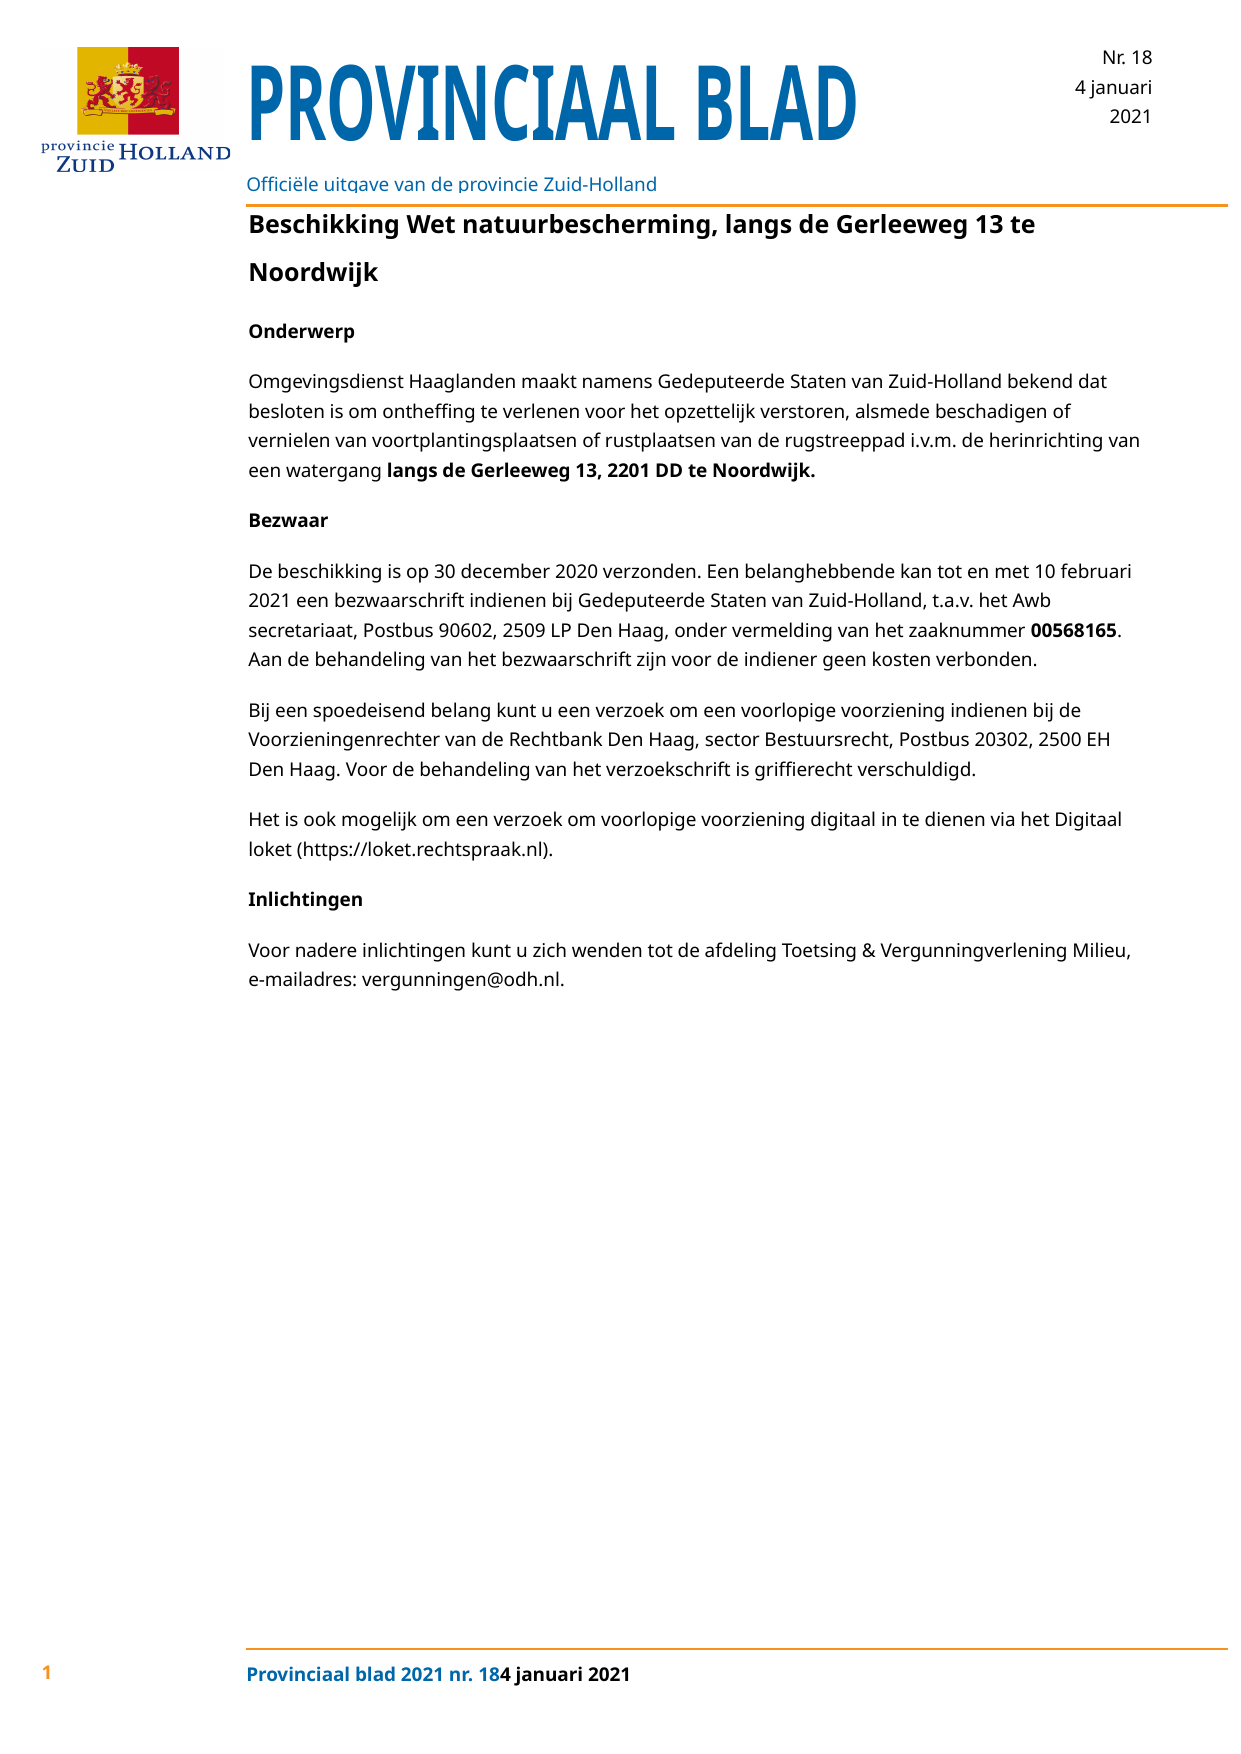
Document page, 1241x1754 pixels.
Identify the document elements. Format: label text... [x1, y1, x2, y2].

text Omgevingsdienst Haaglanden maakt namens Gedeputeerde Staten van Zuid-Holland bekend dat besloten is om ontheffing te verlenen voor het opzettelijk verstoren, alsmede beschadigen of vernielen van voortplantingsplaatsen of rustplaatsen van de rugstreeppad i.v.m. de herinrichting van een watergang langs de Gerleeweg 13, 2201 DD te Noordwijk. [248, 368, 1152, 483]
text Bezwaar [248, 507, 1152, 533]
text Het is ook mogelijk om een verzoek om voorlopige voorziening digitaal in te dienen via het Digitaal loket (https://loket.rechtspraak.nl). [248, 807, 1152, 862]
text Onderwerp [248, 318, 1152, 344]
text Beschikking Wet natuurbescherming, langs de Gerleeweg 13 te Noordwijk [248, 207, 1152, 288]
text Bij een spoedeisend belang kunt u een verzoek om een voorlopige voorziening indienen bij de Voorzieningenrechter van de Rechtbank Den Haag, sector Bestuursrecht, Postbus 20302, 2500 EH Den Haag. Voor de behandeling van het verzoekschrift is griffierecht verschuldigd. [248, 697, 1152, 782]
text De beschikking is op 30 december 2020 verzonden. Een belanghebbende kan tot en met 10 februari 2021 een bezwaarschrift indienen bij Gedeputeerde Staten van Zuid-Holland, t.a.v. het Awb secretariaat, Postbus 90602, 2509 LP Den Haag, onder vermelding van het zaaknummer 00568165. Aan de behandeling van het bezwaarschrift zijn voor de indiener geen kosten verbonden. [248, 558, 1152, 672]
text Inlichtingen [248, 887, 1152, 912]
text Voor nadere inlichtingen kunt u zich wenden tot de afdeling Toetsing & Vergunningverlening Milieu, e-mailadres: vergunningen@odh.nl. [248, 937, 1152, 992]
picture [41, 47, 231, 172]
